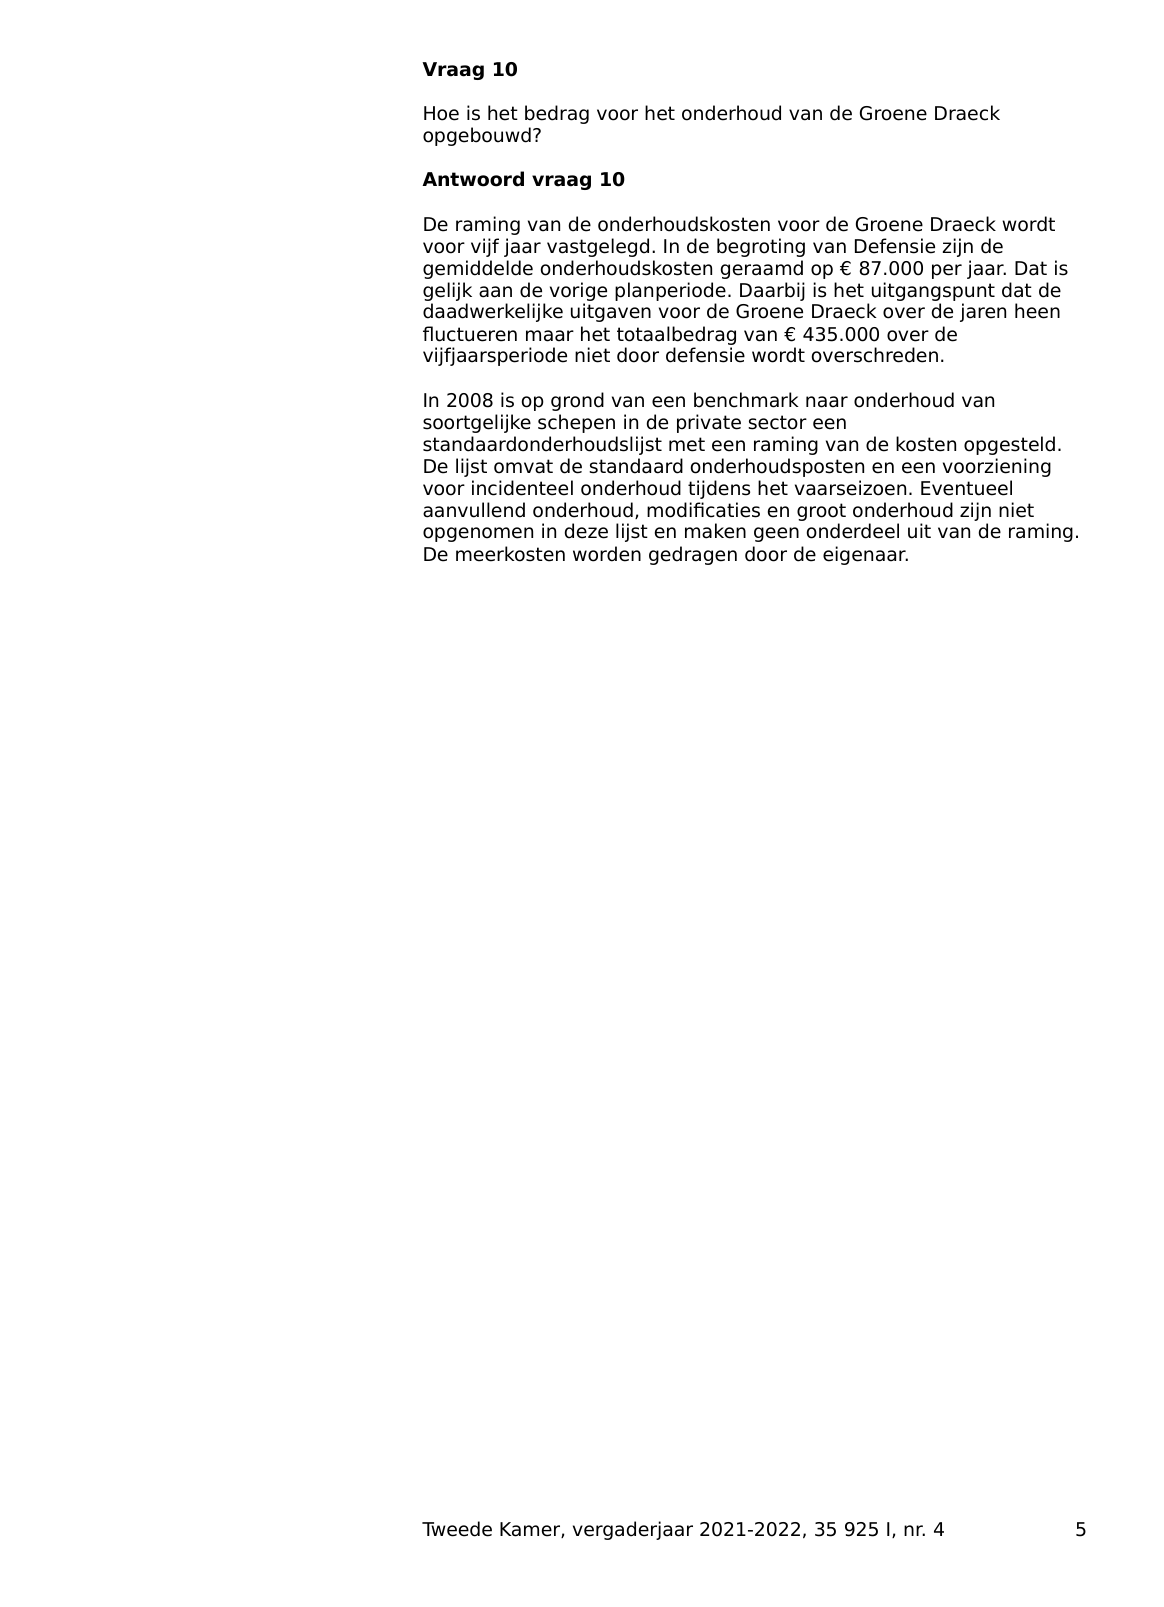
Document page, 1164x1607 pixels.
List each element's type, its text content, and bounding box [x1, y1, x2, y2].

text De raming van de onderhoudskosten voor de Groene Draeck wordt voor vijf jaar vastgelegd. In de begroting van Defensie zijn de gemiddelde onderhoudskosten geraamd op € 87.000 per jaar. Dat is gelijk aan de vorige planperiode. Daarbij is het uitgangspunt dat de daadwerkelijke uitgaven voor de Groene Draeck over de jaren heen fluctueren maar het totaalbedrag van € 435.000 over de vijfjaarsperiode niet door defensie wordt overschreden. [422, 213, 1087, 367]
text Hoe is het bedrag voor het onderhoud van de Groene Draeck opgebouwd? [422, 103, 1087, 147]
text In 2008 is op grond van een benchmark naar onderhoud van soortgelijke schepen in de private sector een standaardonderhoudslijst met een raming van de kosten opgesteld. De lijst omvat de standaard onderhoudsposten en een voorziening voor incidenteel onderhoud tijdens het vaarseizoen. Eventueel aanvullend onderhoud, modificaties en groot onderhoud zijn niet opgenomen in deze lijst en maken geen onderdeel uit van de raming. De meerkosten worden gedragen door de eigenaar. [422, 389, 1087, 565]
subtitle Antwoord vraag 10 [422, 169, 1087, 191]
subtitle Vraag 10 [422, 59, 1087, 81]
